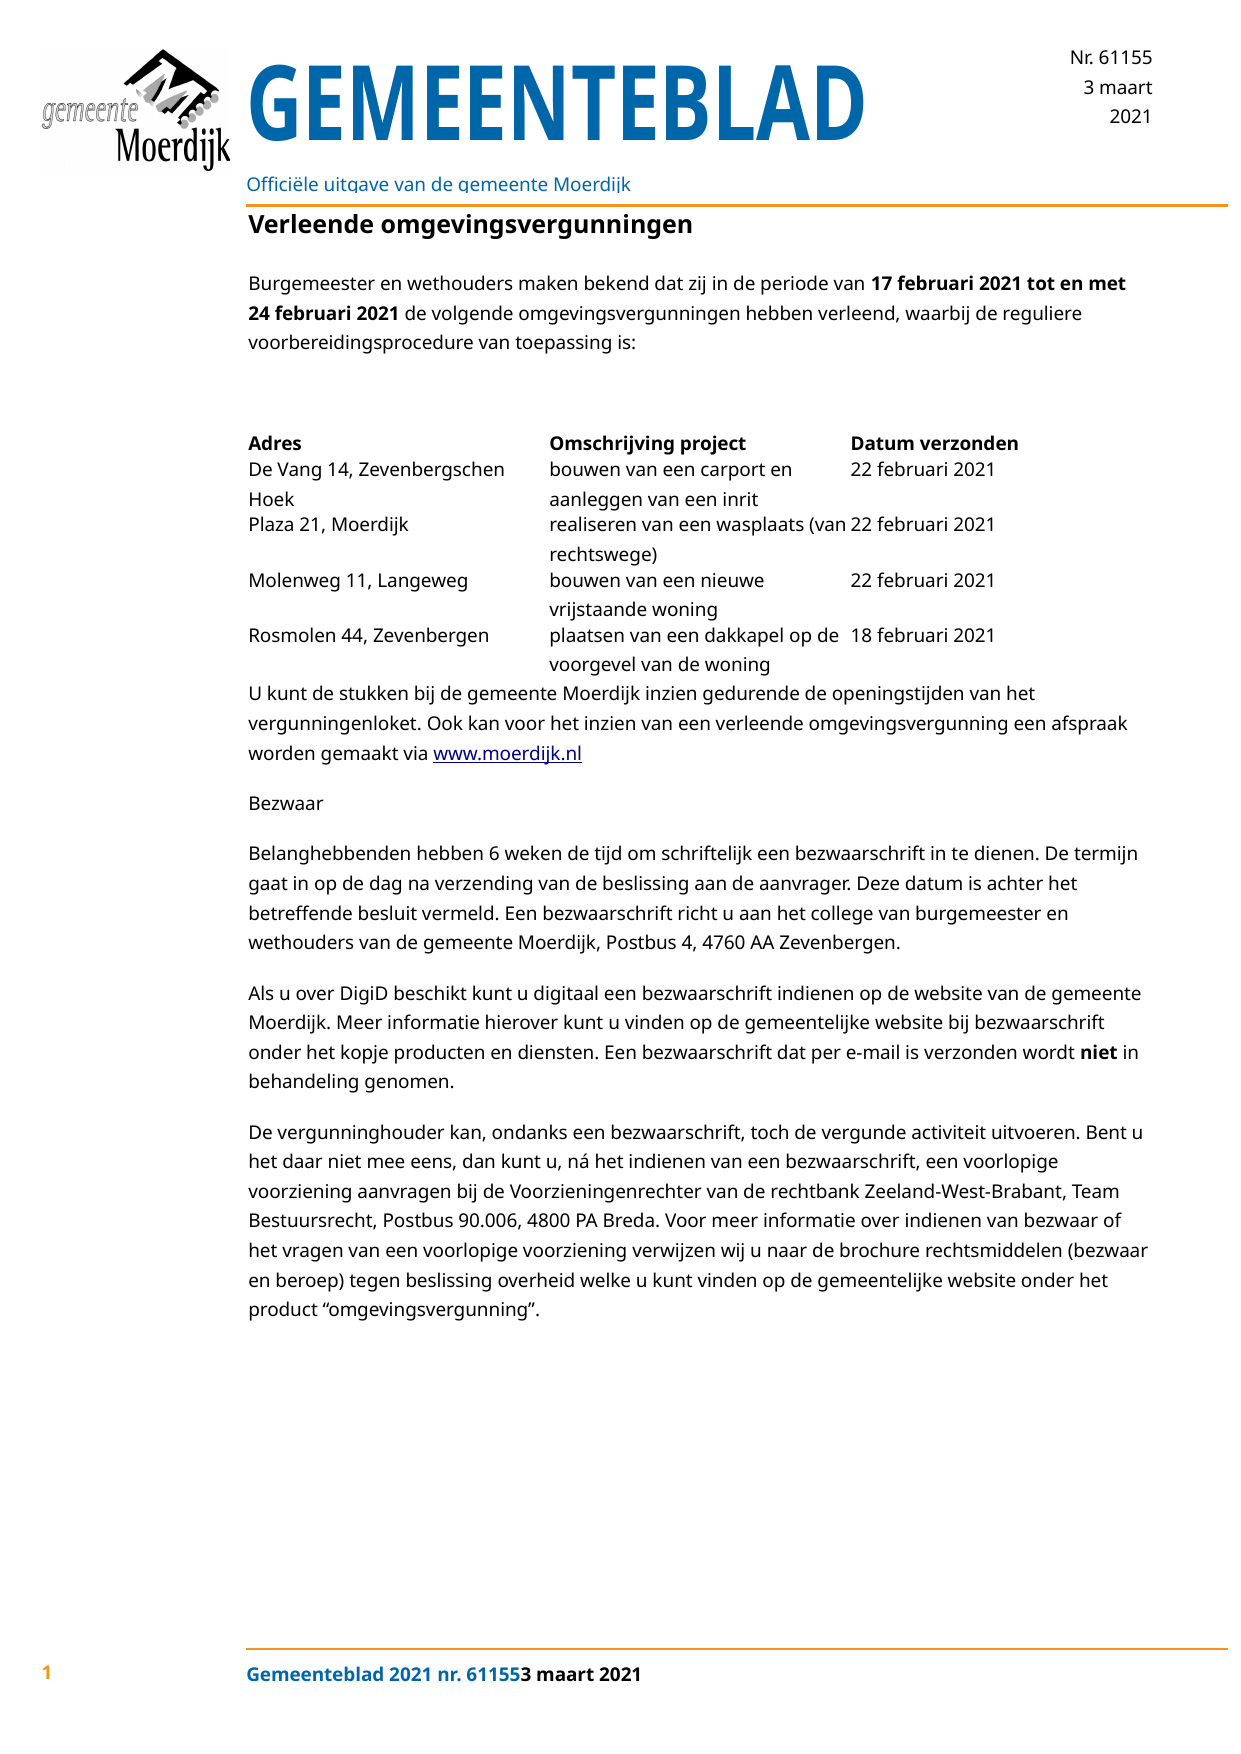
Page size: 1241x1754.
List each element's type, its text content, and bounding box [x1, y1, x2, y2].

table_cell Molenweg 11, Langeweg [248, 567, 549, 622]
text Burgemeester en wethouders maken bekend dat zij in de periode van 17 februari 2021 tot en met 24 februari 2021 de volgende omgevingsvergunningen hebben verleend, waarbij de reguliere voorbereidingsprocedure van toepassing is: [248, 270, 1152, 355]
table_cell realiseren van een wasplaats (van rechtswege) [549, 511, 850, 567]
text Bezwaar [248, 790, 1152, 816]
table_header Adres [248, 430, 549, 456]
table_cell 22 februari 2021 [850, 511, 1152, 567]
text Verleende omgevingsvergunningen [248, 207, 1152, 241]
picture [41, 47, 231, 172]
table_cell 22 februari 2021 [850, 567, 1152, 622]
text Als u over DigiD beschikt kunt u digitaal een bezwaarschrift indienen op de website van de gemeente Moerdijk. Meer informatie hierover kunt u vinden op de gemeentelijke website bij bezwaarschrift onder het kopje producten en diensten. Een bezwaarschrift dat per e-mail is verzonden wordt niet in behandeling genomen. [248, 980, 1152, 1094]
text De vergunninghouder kan, ondanks een bezwaarschrift, toch de vergunde activiteit uitvoeren. Bent u het daar niet mee eens, dan kunt u, ná het indienen van een bezwaarschrift, een voorlopige voorziening aanvragen bij de Voorzieningenrechter van de rechtbank Zeeland-West-Brabant, Team Bestuursrecht, Postbus 90.006, 4800 PA Breda. Voor meer informatie over indienen van bezwaar of het vragen van een voorlopige voorziening verwijzen wij u naar de brochure rechtsmiddelen (bezwaar en beroep) tegen beslissing overheid welke u kunt vinden op de gemeentelijke website onder het product “omgevingsvergunning”. [248, 1119, 1152, 1322]
table_cell Plaza 21, Moerdijk [248, 511, 549, 567]
table_cell 18 februari 2021 [850, 622, 1152, 677]
table_header Datum verzonden [850, 430, 1152, 456]
table_cell 22 februari 2021 [850, 456, 1152, 511]
text U kunt de stukken bij de gemeente Moerdijk inzien gedurende de openingstijden van het vergunningenloket. Ook kan voor het inzien van een verleende omgevingsvergunning een afspraak worden gemaakt via www.moerdijk.nl [248, 681, 1152, 766]
text Belanghebbenden hebben 6 weken de tijd om schriftelijk een bezwaarschrift in te dienen. De termijn gaat in op de dag na verzending van de beslissing aan de aanvrager. Deze datum is achter het betreffende besluit vermeld. Een bezwaarschrift richt u aan het college van burgemeester en wethouders van de gemeente Moerdijk, Postbus 4, 4760 AA Zevenbergen. [248, 841, 1152, 955]
table_cell bouwen van een nieuwe vrijstaande woning [549, 567, 850, 622]
table_cell Rosmolen 44, Zevenbergen [248, 622, 549, 677]
table_cell bouwen van een carport en aanleggen van een inrit [549, 456, 850, 511]
table_cell De Vang 14, Zevenbergschen Hoek [248, 456, 549, 511]
table_header Omschrijving project [549, 430, 850, 456]
table_cell plaatsen van een dakkapel op de voorgevel van de woning [549, 622, 850, 677]
